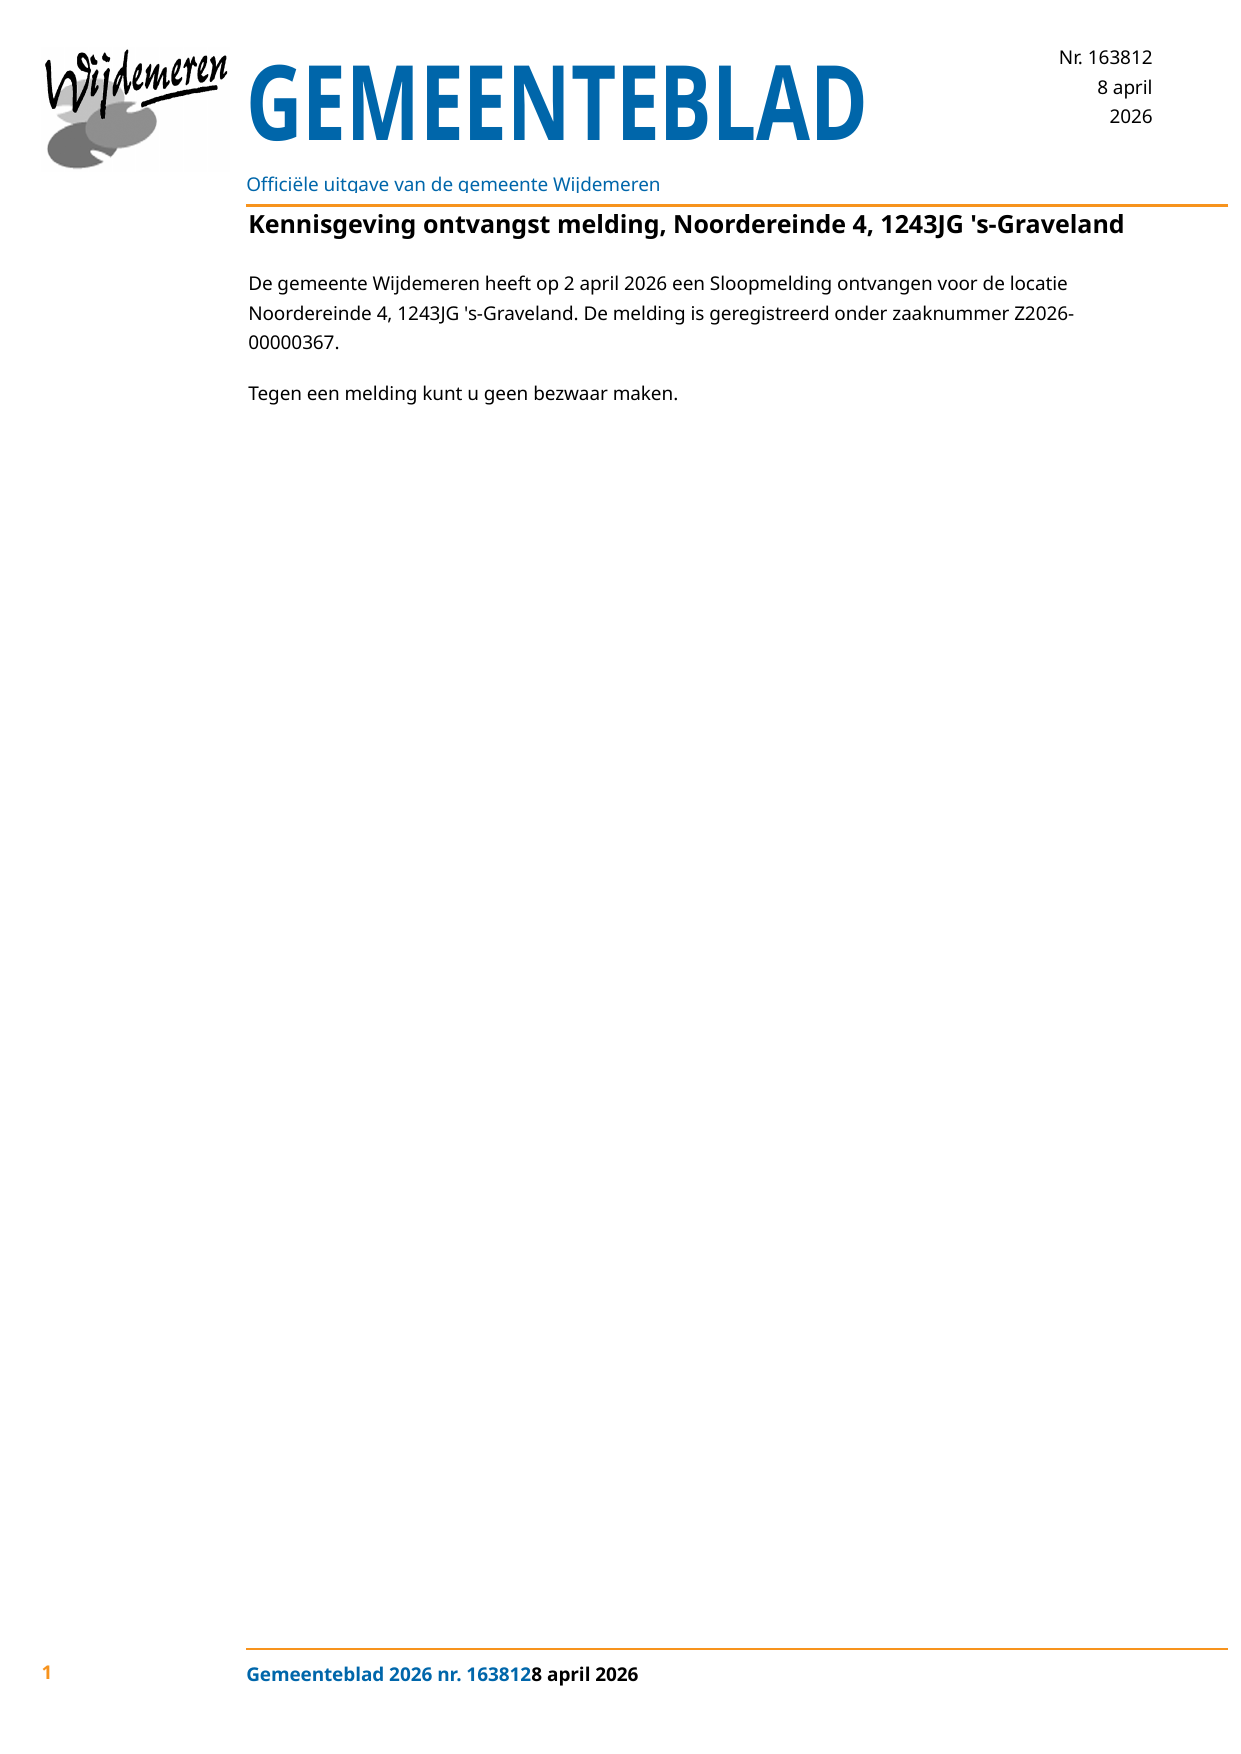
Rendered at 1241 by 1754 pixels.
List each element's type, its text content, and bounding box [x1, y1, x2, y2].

text Kennisgeving ontvangst melding, Noordereinde 4, 1243JG 's-Graveland [248, 207, 1152, 241]
text De gemeente Wijdemeren heeft op 2 april 2026 een Sloopmelding ontvangen voor de locatie Noordereinde 4, 1243JG 's-Graveland. De melding is geregistreerd onder zaaknummer Z2026-00000367. [248, 270, 1152, 355]
picture [41, 47, 231, 172]
text Tegen een melding kunt u geen bezwaar maken. [248, 380, 1152, 406]
